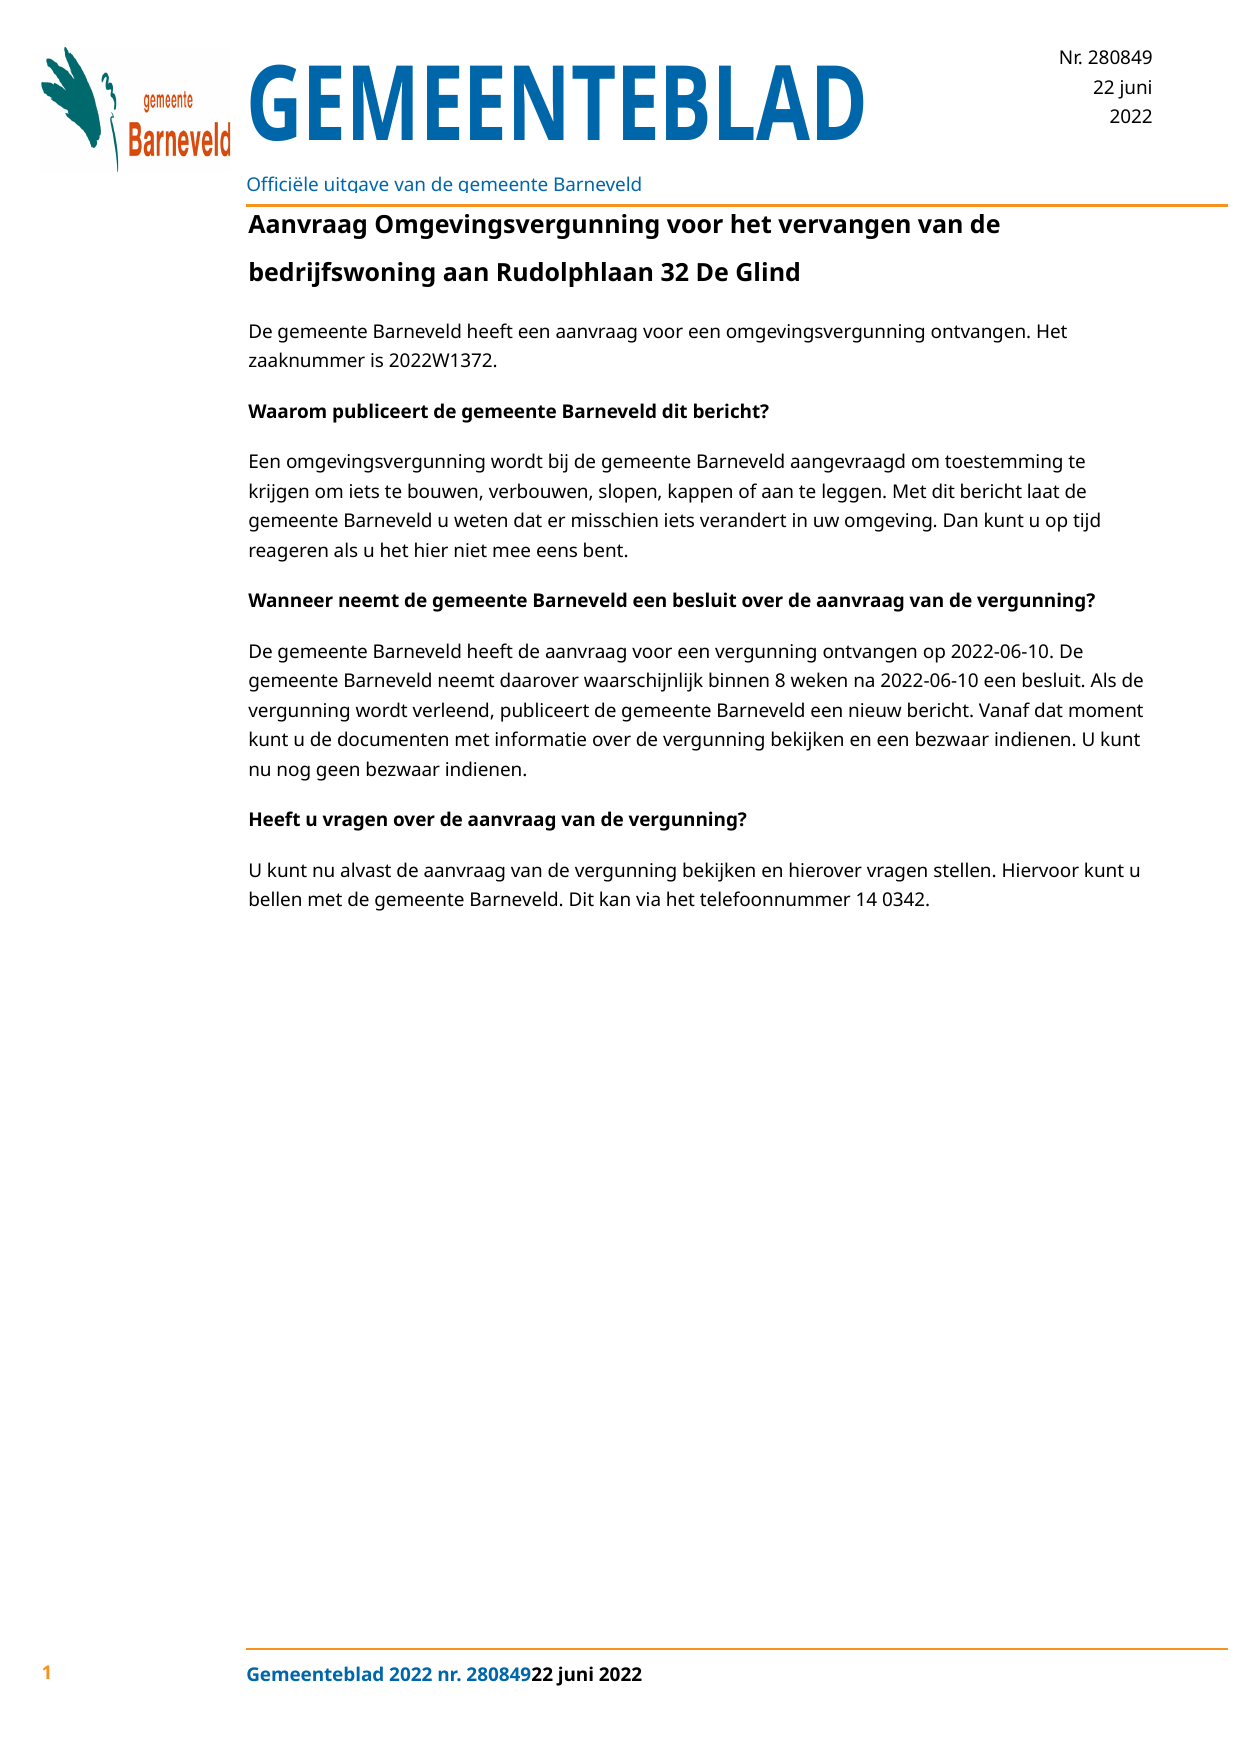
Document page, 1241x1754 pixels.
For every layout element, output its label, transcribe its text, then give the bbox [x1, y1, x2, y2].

picture [41, 47, 231, 172]
text U kunt nu alvast de aanvraag van de vergunning bekijken en hierover vragen stellen. Hiervoor kunt u bellen met de gemeente Barneveld. Dit kan via het telefoonnummer 14 0342. [248, 857, 1152, 912]
text Heeft u vragen over de aanvraag van de vergunning? [248, 807, 1152, 832]
text Wanneer neemt de gemeente Barneveld een besluit over de aanvraag van de vergunning? [248, 587, 1152, 613]
text Aanvraag Omgevingsvergunning voor het vervangen van de bedrijfswoning aan Rudolphlaan 32 De Glind [248, 207, 1152, 288]
text Waarom publiceert de gemeente Barneveld dit bericht? [248, 398, 1152, 424]
text Een omgevingsvergunning wordt bij de gemeente Barneveld aangevraagd om toestemming te krijgen om iets te bouwen, verbouwen, slopen, kappen of aan te leggen. Met dit bericht laat de gemeente Barneveld u weten dat er misschien iets verandert in uw omgeving. Dan kunt u op tijd reageren als u het hier niet mee eens bent. [248, 448, 1152, 563]
text De gemeente Barneveld heeft een aanvraag voor een omgevingsvergunning ontvangen. Het zaaknummer is 2022W1372. [248, 318, 1152, 373]
text De gemeente Barneveld heeft de aanvraag voor een vergunning ontvangen op 2022-06-10. De gemeente Barneveld neemt daarover waarschijnlijk binnen 8 weken na 2022-06-10 een besluit. Als de vergunning wordt verleend, publiceert de gemeente Barneveld een nieuw bericht. Vanaf dat moment kunt u de documenten met informatie over de vergunning bekijken en een bezwaar indienen. U kunt nu nog geen bezwaar indienen. [248, 638, 1152, 782]
